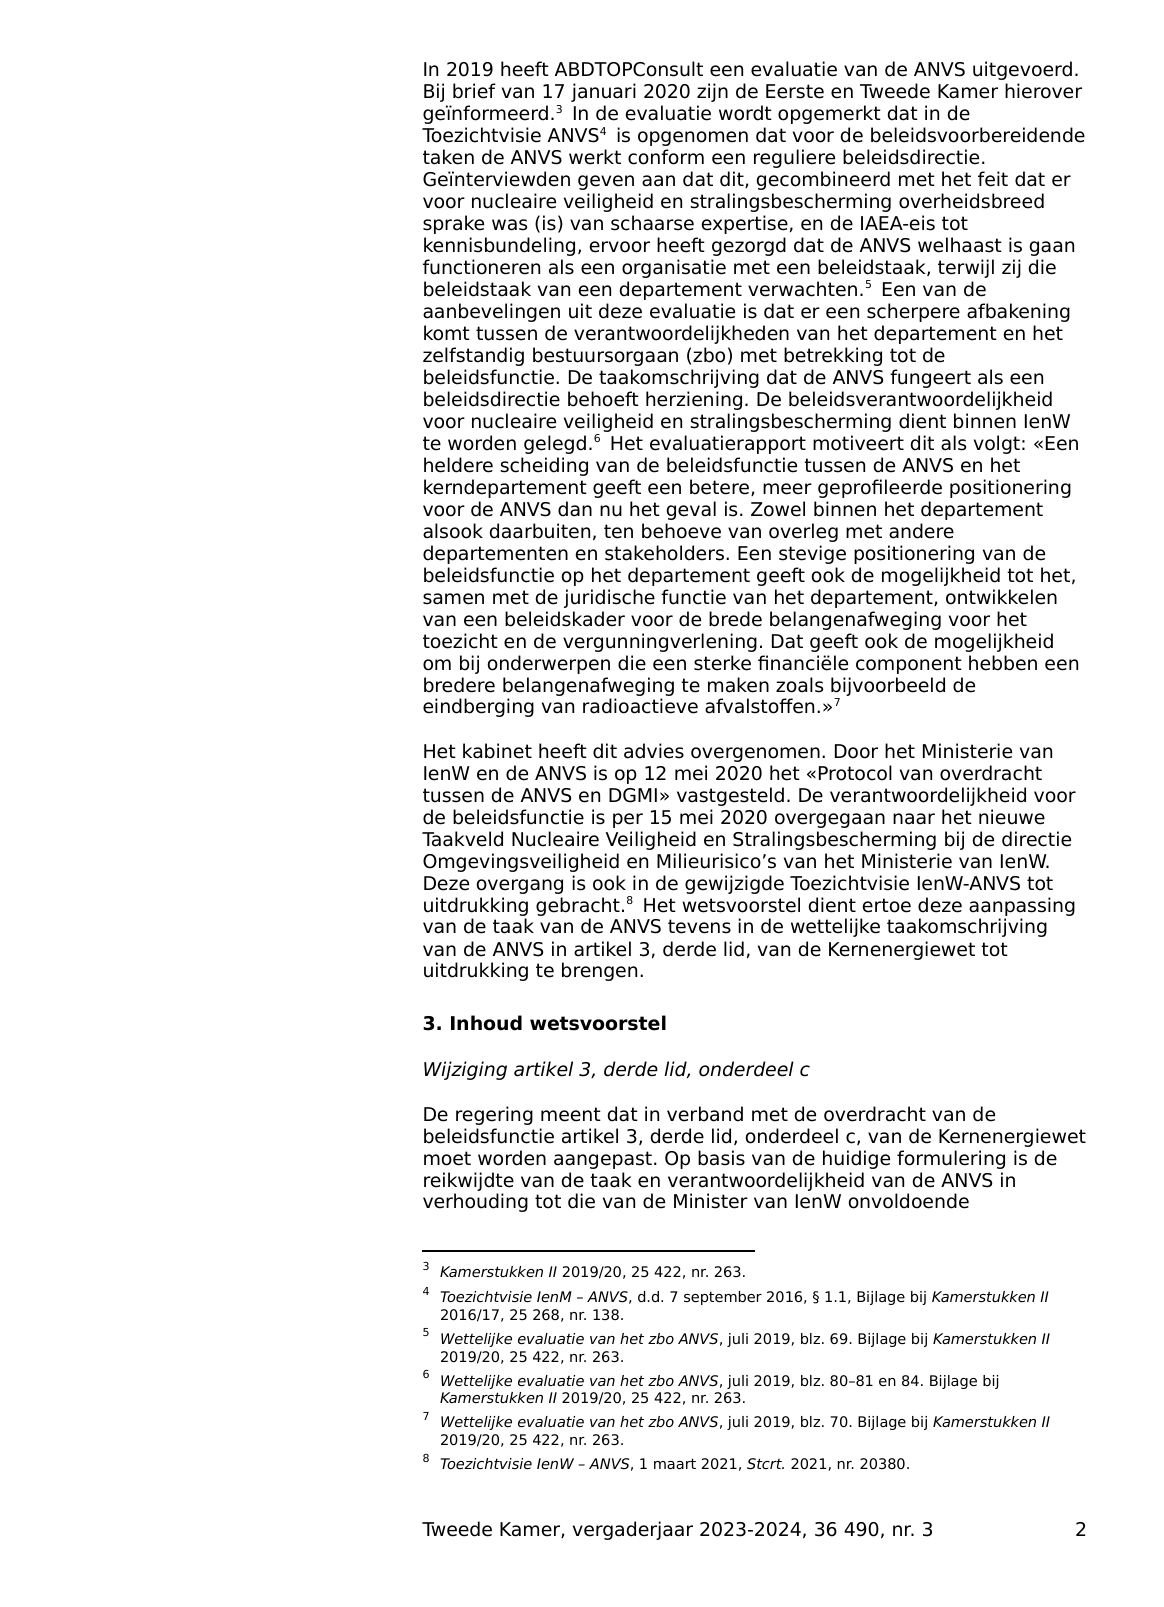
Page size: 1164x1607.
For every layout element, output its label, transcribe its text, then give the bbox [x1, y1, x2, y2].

text Het kabinet heeft dit advies overgenomen. Door het Ministerie van IenW en de ANVS is op 12 mei 2020 het «Protocol van overdracht tussen de ANVS en DGMI» vastgesteld. De verantwoordelijkheid voor de beleidsfunctie is per 15 mei 2020 overgegaan naar het nieuwe Taakveld Nucleaire Veiligheid en Stralingsbescherming bij de directie Omgevingsveiligheid en Milieurisico’s van het Ministerie van IenW. Deze overgang is ook in de gewijzigde Toezichtvisie IenW-ANVS tot uitdrukking gebracht. Het wetsvoorstel dient ertoe deze aanpassing van de taak van de ANVS tevens in de wettelijke taakomschrijving van de ANVS in artikel 3, derde lid, van de Kernenergiewet tot uitdrukking te brengen. [422, 741, 1087, 982]
text De regering meent dat in verband met de overdracht van de beleidsfunctie artikel 3, derde lid, onderdeel c, van de Kernenergiewet moet worden aangepast. Op basis van de huidige formulering is de reikwijdte van de taak en verantwoordelijkheid van de ANVS in verhouding tot die van de Minister van IenW onvoldoende [422, 1103, 1087, 1213]
subtitle Wijziging artikel 3, derde lid, onderdeel c [422, 1059, 1087, 1081]
text Wettelijke evaluatie van het zbo ANVS, juli 2019, blz. 80–81 en 84. Bijlage bij Kamerstukken II 2019/20, 25 422, nr. 263. [422, 1368, 1087, 1407]
text Wettelijke evaluatie van het zbo ANVS, juli 2019, blz. 69. Bijlage bij Kamerstukken II 2019/20, 25 422, nr. 263. [422, 1327, 1087, 1366]
text Kamerstukken II 2019/20, 25 422, nr. 263. [422, 1260, 1087, 1282]
text Toezichtvisie IenW – ANVS, 1 maart 2021, Stcrt. 2021, nr. 20380. [422, 1452, 1087, 1474]
text In 2019 heeft ABDTOPConsult een evaluatie van de ANVS uitgevoerd. Bij brief van 17 januari 2020 zijn de Eerste en Tweede Kamer hierover geïnformeerd. In de evaluatie wordt opgemerkt dat in de Toezichtvisie ANVS is opgenomen dat voor de beleidsvoorbereidende taken de ANVS werkt conform een reguliere beleidsdirectie. Geïnterviewden geven aan dat dit, gecombineerd met het feit dat er voor nucleaire veiligheid en stralingsbescherming overheidsbreed sprake was (is) van schaarse expertise, en de IAEA-eis tot kennisbundeling, ervoor heeft gezorgd dat de ANVS welhaast is gaan functioneren als een organisatie met een beleidstaak, terwijl zij die beleidstaak van een departement verwachten. Een van de aanbevelingen uit deze evaluatie is dat er een scherpere afbakening komt tussen de verantwoordelijkheden van het departement en het zelfstandig bestuursorgaan (zbo) met betrekking tot de beleidsfunctie. De taakomschrijving dat de ANVS fungeert als een beleidsdirectie behoeft herziening. De beleidsverantwoordelijkheid voor nucleaire veiligheid en stralingsbescherming dient binnen IenW te worden gelegd. Het evaluatierapport motiveert dit als volgt: «Een heldere scheiding van de beleidsfunctie tussen de ANVS en het kerndepartement geeft een betere, meer geprofileerde positionering voor de ANVS dan nu het geval is. Zowel binnen het departement alsook daarbuiten, ten behoeve van overleg met andere departementen en stakeholders. Een stevige positionering van de beleidsfunctie op het departement geeft ook de mogelijkheid tot het, samen met de juridische functie van het departement, ontwikkelen van een beleidskader voor de brede belangenafweging voor het toezicht en de vergunningverlening. Dat geeft ook de mogelijkheid om bij onderwerpen die een sterke financiële component hebben een bredere belangenafweging te maken zoals bijvoorbeeld de eindberging van radioactieve afvalstoffen.» [422, 59, 1087, 718]
text Wettelijke evaluatie van het zbo ANVS, juli 2019, blz. 70. Bijlage bij Kamerstukken II 2019/20, 25 422, nr. 263. [422, 1410, 1087, 1449]
text Toezichtvisie IenM – ANVS, d.d. 7 september 2016, § 1.1, Bijlage bij Kamerstukken II 2016/17, 25 268, nr. 138. [422, 1285, 1087, 1324]
subtitle 3. Inhoud wetsvoorstel [422, 1012, 1087, 1034]
